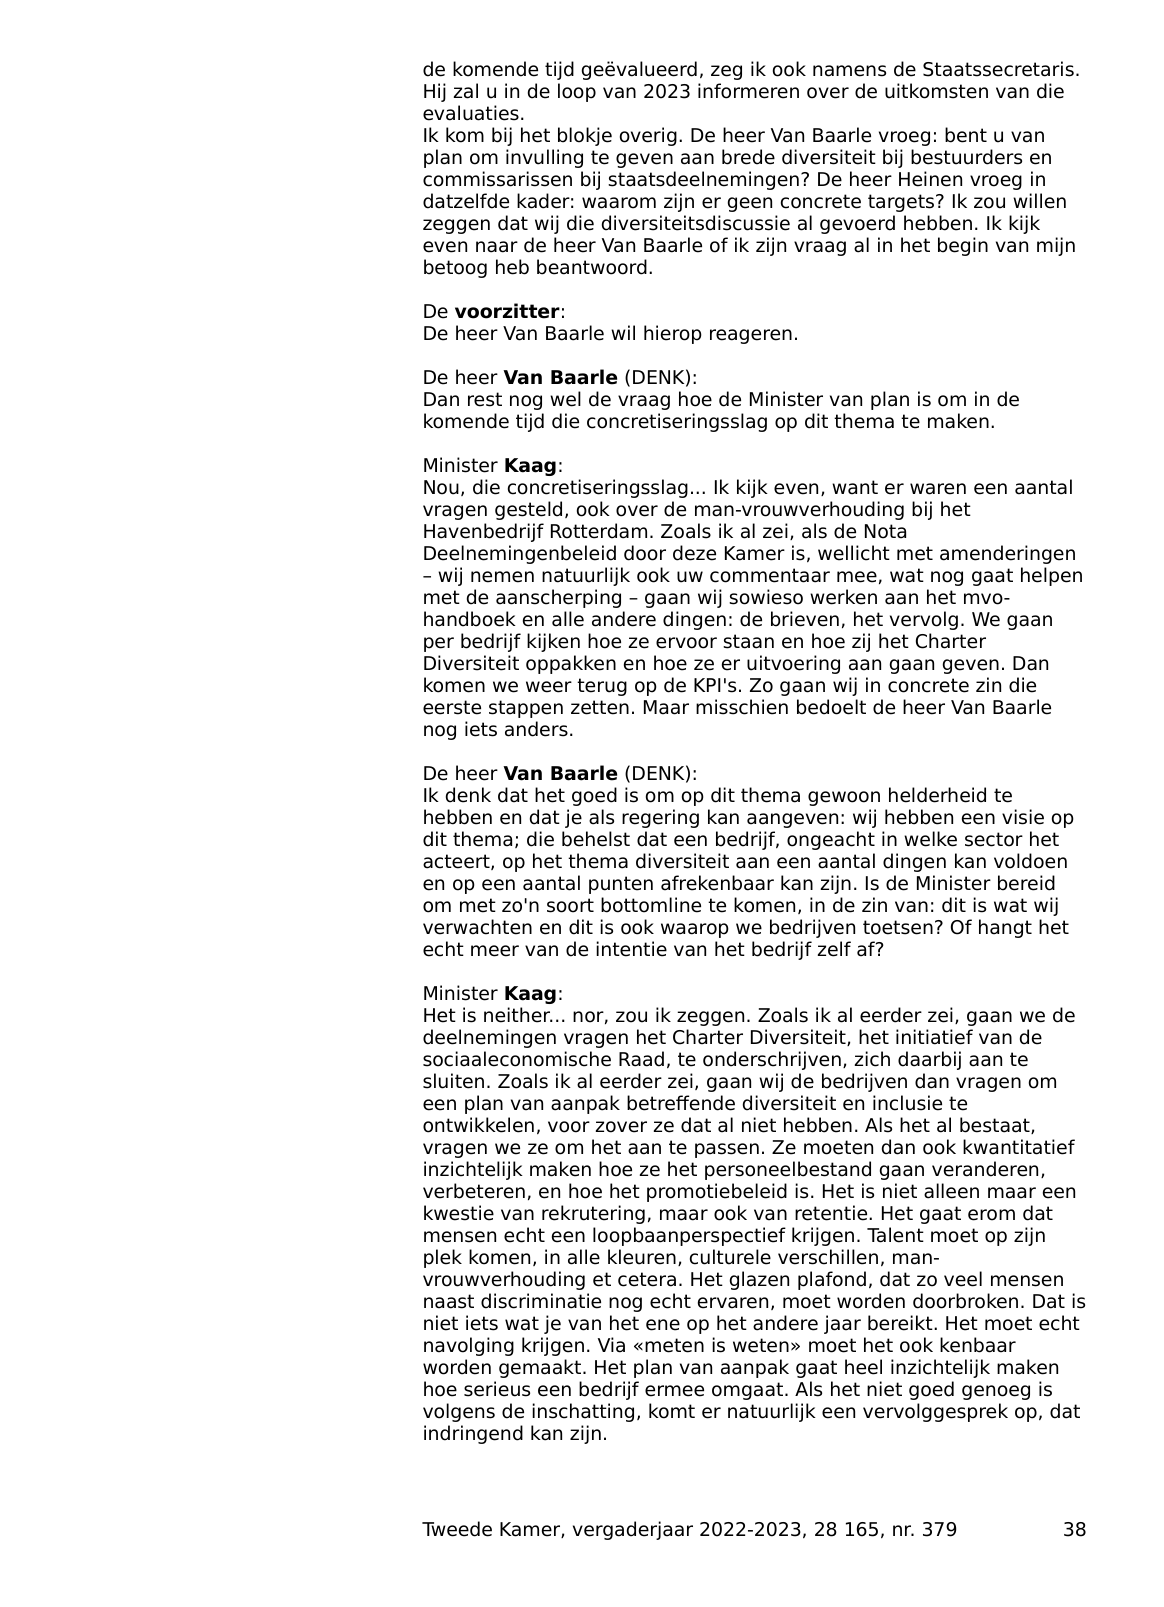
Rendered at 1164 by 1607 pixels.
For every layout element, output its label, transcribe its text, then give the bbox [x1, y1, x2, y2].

text Minister Kaag: [422, 455, 1087, 477]
text de komende tijd geëvalueerd, zeg ik ook namens de Staatssecretaris. Hij zal u in de loop van 2023 informeren over de uitkomsten van die evaluaties. [422, 59, 1087, 125]
text De heer Van Baarle (DENK): [422, 367, 1087, 389]
text De heer Van Baarle (DENK): [422, 763, 1087, 785]
text Het is neither... nor, zou ik zeggen. Zoals ik al eerder zei, gaan we de deelnemingen vragen het Charter Diversiteit, het initiatief van de sociaaleconomische Raad, te onderschrijven, zich daarbij aan te sluiten. Zoals ik al eerder zei, gaan wij de bedrijven dan vragen om een plan van aanpak betreffende diversiteit en inclusie te ontwikkelen, voor zover ze dat al niet hebben. Als het al bestaat, vragen we ze om het aan te passen. Ze moeten dan ook kwantitatief inzichtelijk maken hoe ze het personeelbestand gaan veranderen, verbeteren, en hoe het promotiebeleid is. Het is niet alleen maar een kwestie van rekrutering, maar ook van retentie. Het gaat erom dat mensen echt een loopbaanperspectief krijgen. Talent moet op zijn plek komen, in alle kleuren, culturele verschillen, man-vrouwverhouding et cetera. Het glazen plafond, dat zo veel mensen naast discriminatie nog echt ervaren, moet worden doorbroken. Dat is niet iets wat je van het ene op het andere jaar bereikt. Het moet echt navolging krijgen. Via «meten is weten» moet het ook kenbaar worden gemaakt. Het plan van aanpak gaat heel inzichtelijk maken hoe serieus een bedrijf ermee omgaat. Als het niet goed genoeg is volgens de inschatting, komt er natuurlijk een vervolggesprek op, dat indringend kan zijn. [422, 1005, 1087, 1445]
text Dan rest nog wel de vraag hoe de Minister van plan is om in de komende tijd die concretiseringsslag op dit thema te maken. [422, 389, 1087, 433]
text De voorzitter: [422, 301, 1087, 323]
text Ik denk dat het goed is om op dit thema gewoon helderheid te hebben en dat je als regering kan aangeven: wij hebben een visie op dit thema; die behelst dat een bedrijf, ongeacht in welke sector het acteert, op het thema diversiteit aan een aantal dingen kan voldoen en op een aantal punten afrekenbaar kan zijn. Is de Minister bereid om met zo'n soort bottomline te komen, in de zin van: dit is wat wij verwachten en dit is ook waarop we bedrijven toetsen? Of hangt het echt meer van de intentie van het bedrijf zelf af? [422, 785, 1087, 961]
text De heer Van Baarle wil hierop reageren. [422, 323, 1087, 345]
text Minister Kaag: [422, 983, 1087, 1005]
text Nou, die concretiseringsslag... Ik kijk even, want er waren een aantal vragen gesteld, ook over de man-vrouwverhouding bij het Havenbedrijf Rotterdam. Zoals ik al zei, als de Nota Deelnemingenbeleid door deze Kamer is, wellicht met amenderingen – wij nemen natuurlijk ook uw commentaar mee, wat nog gaat helpen met de aanscherping – gaan wij sowieso werken aan het mvo-handboek en alle andere dingen: de brieven, het vervolg. We gaan per bedrijf kijken hoe ze ervoor staan en hoe zij het Charter Diversiteit oppakken en hoe ze er uitvoering aan gaan geven. Dan komen we weer terug op de KPI's. Zo gaan wij in concrete zin die eerste stappen zetten. Maar misschien bedoelt de heer Van Baarle nog iets anders. [422, 477, 1087, 741]
text Ik kom bij het blokje overig. De heer Van Baarle vroeg: bent u van plan om invulling te geven aan brede diversiteit bij bestuurders en commissarissen bij staatsdeelnemingen? De heer Heinen vroeg in datzelfde kader: waarom zijn er geen concrete targets? Ik zou willen zeggen dat wij die diversiteitsdiscussie al gevoerd hebben. Ik kijk even naar de heer Van Baarle of ik zijn vraag al in het begin van mijn betoog heb beantwoord. [422, 125, 1087, 279]
